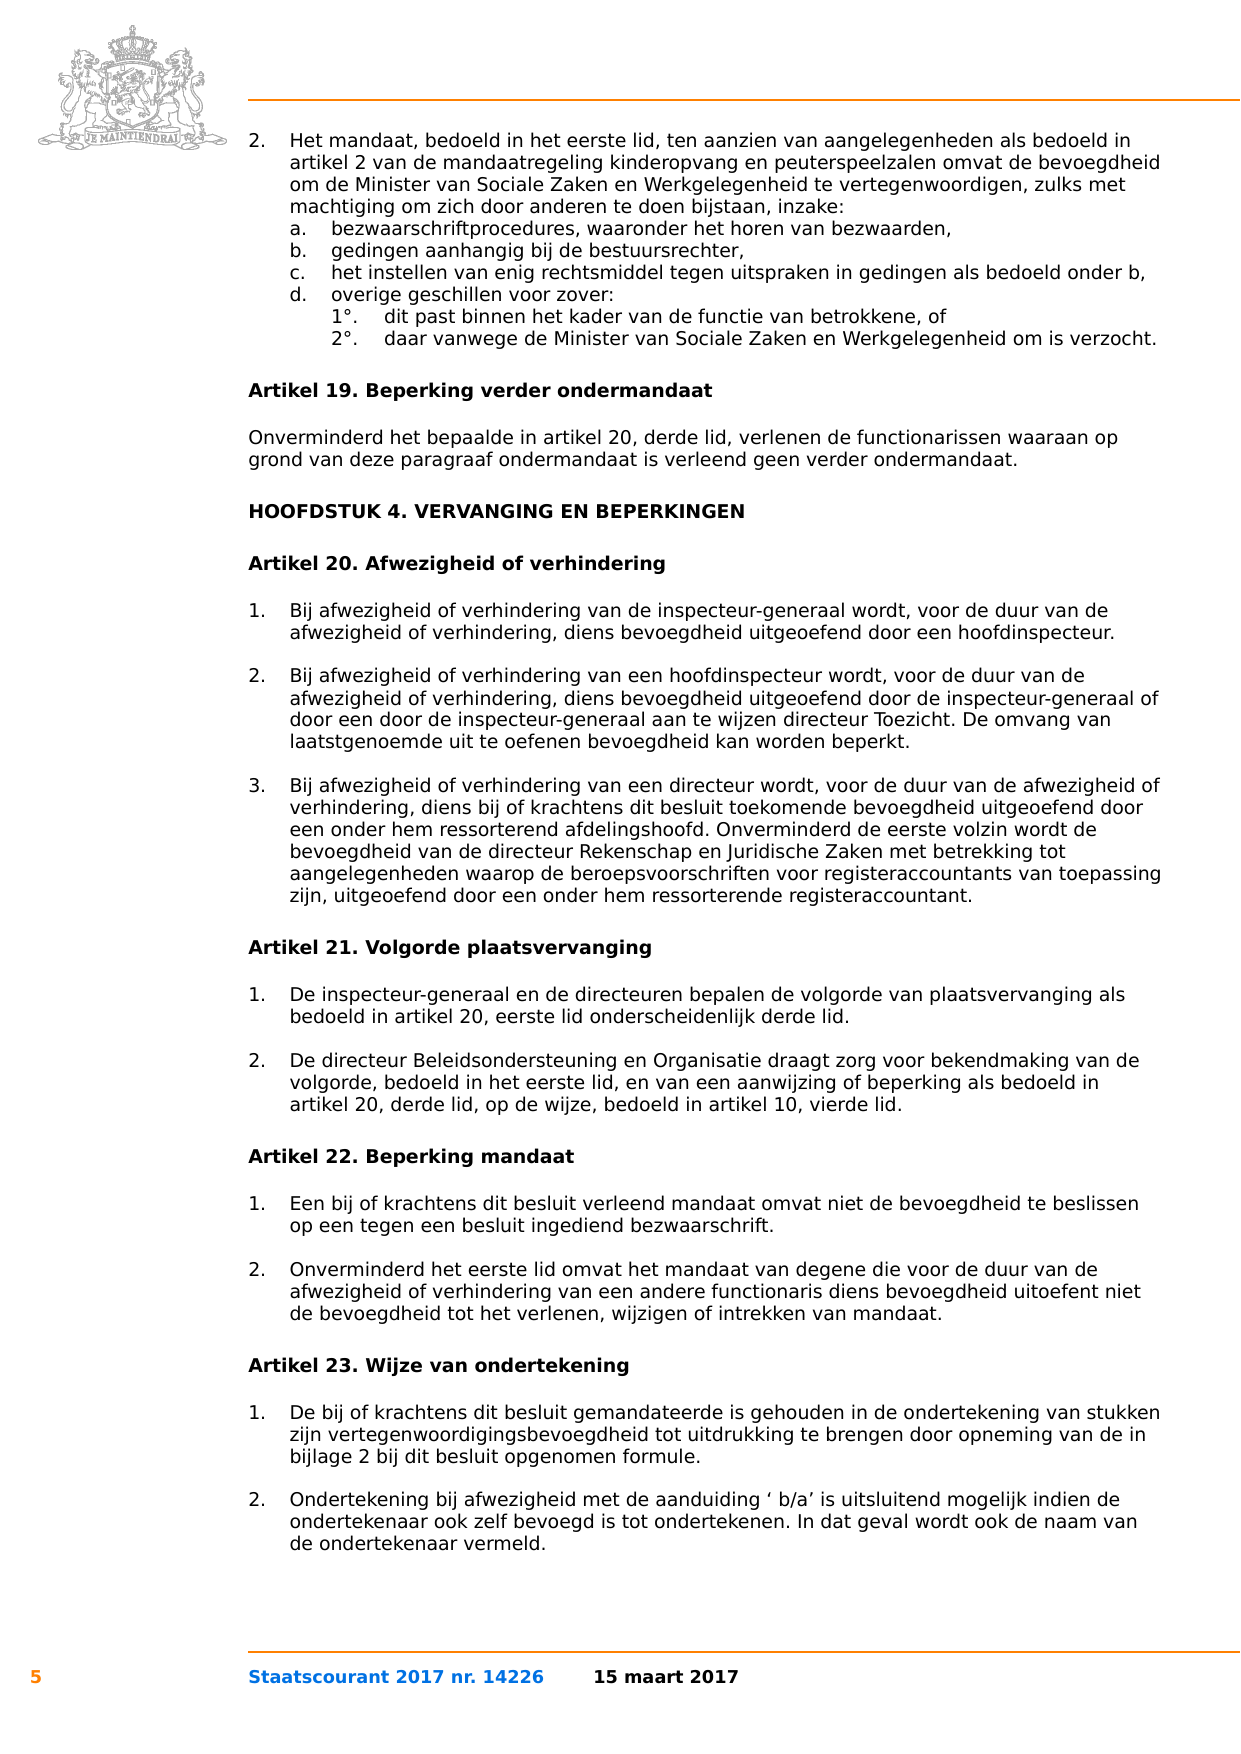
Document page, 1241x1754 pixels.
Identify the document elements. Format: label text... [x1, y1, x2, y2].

text 2. Bij afwezigheid of verhindering van een hoofdinspecteur wordt, voor de duur van de afwezigheid of verhindering, diens bevoegdheid uitgeoefend door de inspecteur-generaal of door een door de inspecteur-generaal aan te wijzen directeur Toezicht. De omvang van laatstgenoemde uit te oefenen bevoegdheid kan worden beperkt. [248, 665, 1163, 753]
subtitle Artikel 21. Volgorde plaatsvervanging [248, 937, 1163, 959]
text 1°. dit past binnen het kader van de functie van betrokkene, of [331, 306, 1163, 328]
text a. bezwaarschriftprocedures, waaronder het horen van bezwaarden, [289, 218, 1163, 240]
subtitle HOOFDSTUK 4. VERVANGING EN BEPERKINGEN [248, 501, 1163, 523]
picture [38, 25, 227, 150]
text 2. Onverminderd het eerste lid omvat het mandaat van degene die voor de duur van de afwezigheid of verhindering van een andere functionaris diens bevoegdheid uitoefent niet de bevoegdheid tot het verlenen, wijzigen of intrekken van mandaat. [248, 1259, 1163, 1324]
subtitle Artikel 19. Beperking verder ondermandaat [248, 380, 1163, 402]
text d. overige geschillen voor zover: [289, 284, 1163, 306]
text 1. Een bij of krachtens dit besluit verleend mandaat omvat niet de bevoegdheid te beslissen op een tegen een besluit ingediend bezwaarschrift. [248, 1193, 1163, 1237]
text 1. Bij afwezigheid of verhindering van de inspecteur-generaal wordt, voor de duur van de afwezigheid of verhindering, diens bevoegdheid uitgeoefend door een hoofdinspecteur. [248, 599, 1163, 643]
subtitle Artikel 22. Beperking mandaat [248, 1146, 1163, 1168]
text 3. Bij afwezigheid of verhindering van een directeur wordt, voor de duur van de afwezigheid of verhindering, diens bij of krachtens dit besluit toekomende bevoegdheid uitgeoefend door een onder hem ressorterend afdelingshoofd. Onverminderd de eerste volzin wordt de bevoegdheid van de directeur Rekenschap en Juridische Zaken met betrekking tot aangelegenheden waarop de beroepsvoorschriften voor registeraccountants van toepassing zijn, uitgeoefend door een onder hem ressorterende registeraccountant. [248, 775, 1163, 907]
subtitle Artikel 20. Afwezigheid of verhindering [248, 553, 1163, 574]
subtitle Artikel 23. Wijze van ondertekening [248, 1354, 1163, 1377]
text 2. Ondertekening bij afwezigheid met de aanduiding ‘ b/a’ is uitsluitend mogelijk indien de ondertekenaar ook zelf bevoegd is tot ondertekenen. In dat geval wordt ook de naam van de ondertekenaar vermeld. [248, 1489, 1163, 1555]
text c. het instellen van enig rechtsmiddel tegen uitspraken in gedingen als bedoeld onder b, [289, 262, 1163, 284]
text 2. Het mandaat, bedoeld in het eerste lid, ten aanzien van aangelegenheden als bedoeld in artikel 2 van de mandaatregeling kinderopvang en peuterspeelzalen omvat de bevoegdheid om de Minister van Sociale Zaken en Werkgelegenheid te vertegenwoordigen, zulks met machtiging om zich door anderen te doen bijstaan, inzake: [248, 130, 1163, 218]
text b. gedingen aanhangig bij de bestuursrechter, [289, 240, 1163, 262]
text 1. De inspecteur-generaal en de directeuren bepalen de volgorde van plaatsvervanging als bedoeld in artikel 20, eerste lid onderscheidenlijk derde lid. [248, 984, 1163, 1028]
text 1. De bij of krachtens dit besluit gemandateerde is gehouden in de ondertekening van stukken zijn vertegenwoordigingsbevoegdheid tot uitdrukking te brengen door opneming van de in bijlage 2 bij dit besluit opgenomen formule. [248, 1402, 1163, 1467]
text 2°. daar vanwege de Minister van Sociale Zaken en Werkgelegenheid om is verzocht. [331, 328, 1163, 350]
text 2. De directeur Beleidsondersteuning en Organisatie draagt zorg voor bekendmaking van de volgorde, bedoeld in het eerste lid, en van een aanwijzing of beperking als bedoeld in artikel 20, derde lid, op de wijze, bedoeld in artikel 10, vierde lid. [248, 1050, 1163, 1116]
text Onverminderd het bepaalde in artikel 20, derde lid, verlenen de functionarissen waaraan op grond van deze paragraaf ondermandaat is verleend geen verder ondermandaat. [248, 427, 1163, 471]
